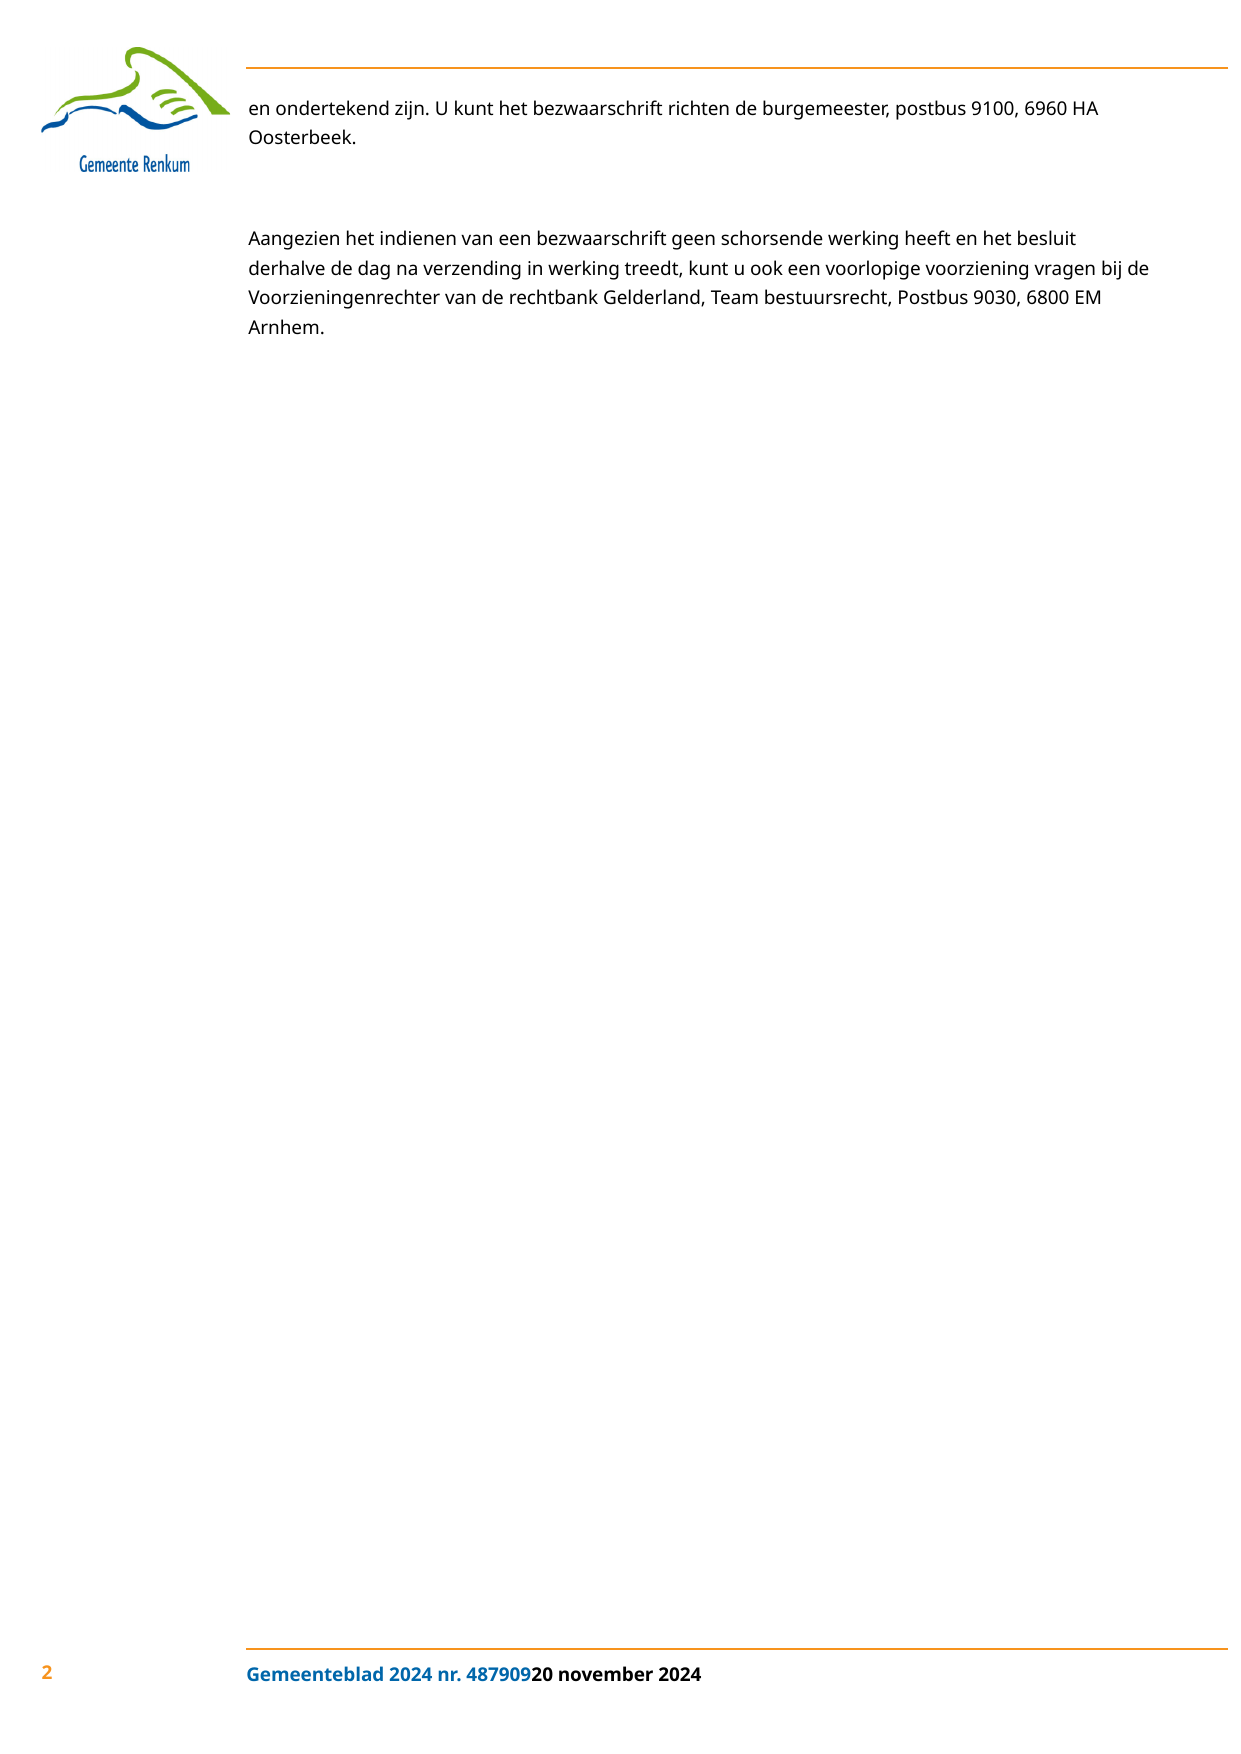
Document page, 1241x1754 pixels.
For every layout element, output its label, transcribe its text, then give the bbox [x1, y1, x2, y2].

text Aangezien het indienen van een bezwaarschrift geen schorsende werking heeft en het besluit derhalve de dag na verzending in werking treedt, kunt u ook een voorlopige voorziening vragen bij de Voorzieningenrechter van de rechtbank Gelderland, Team bestuursrecht, Postbus 9030, 6800 EM Arnhem. [248, 225, 1152, 340]
text en ondertekend zijn. U kunt het bezwaarschrift richten de burgemeester, postbus 9100, 6960 HA Oosterbeek. [248, 95, 1152, 150]
picture [41, 47, 231, 172]
